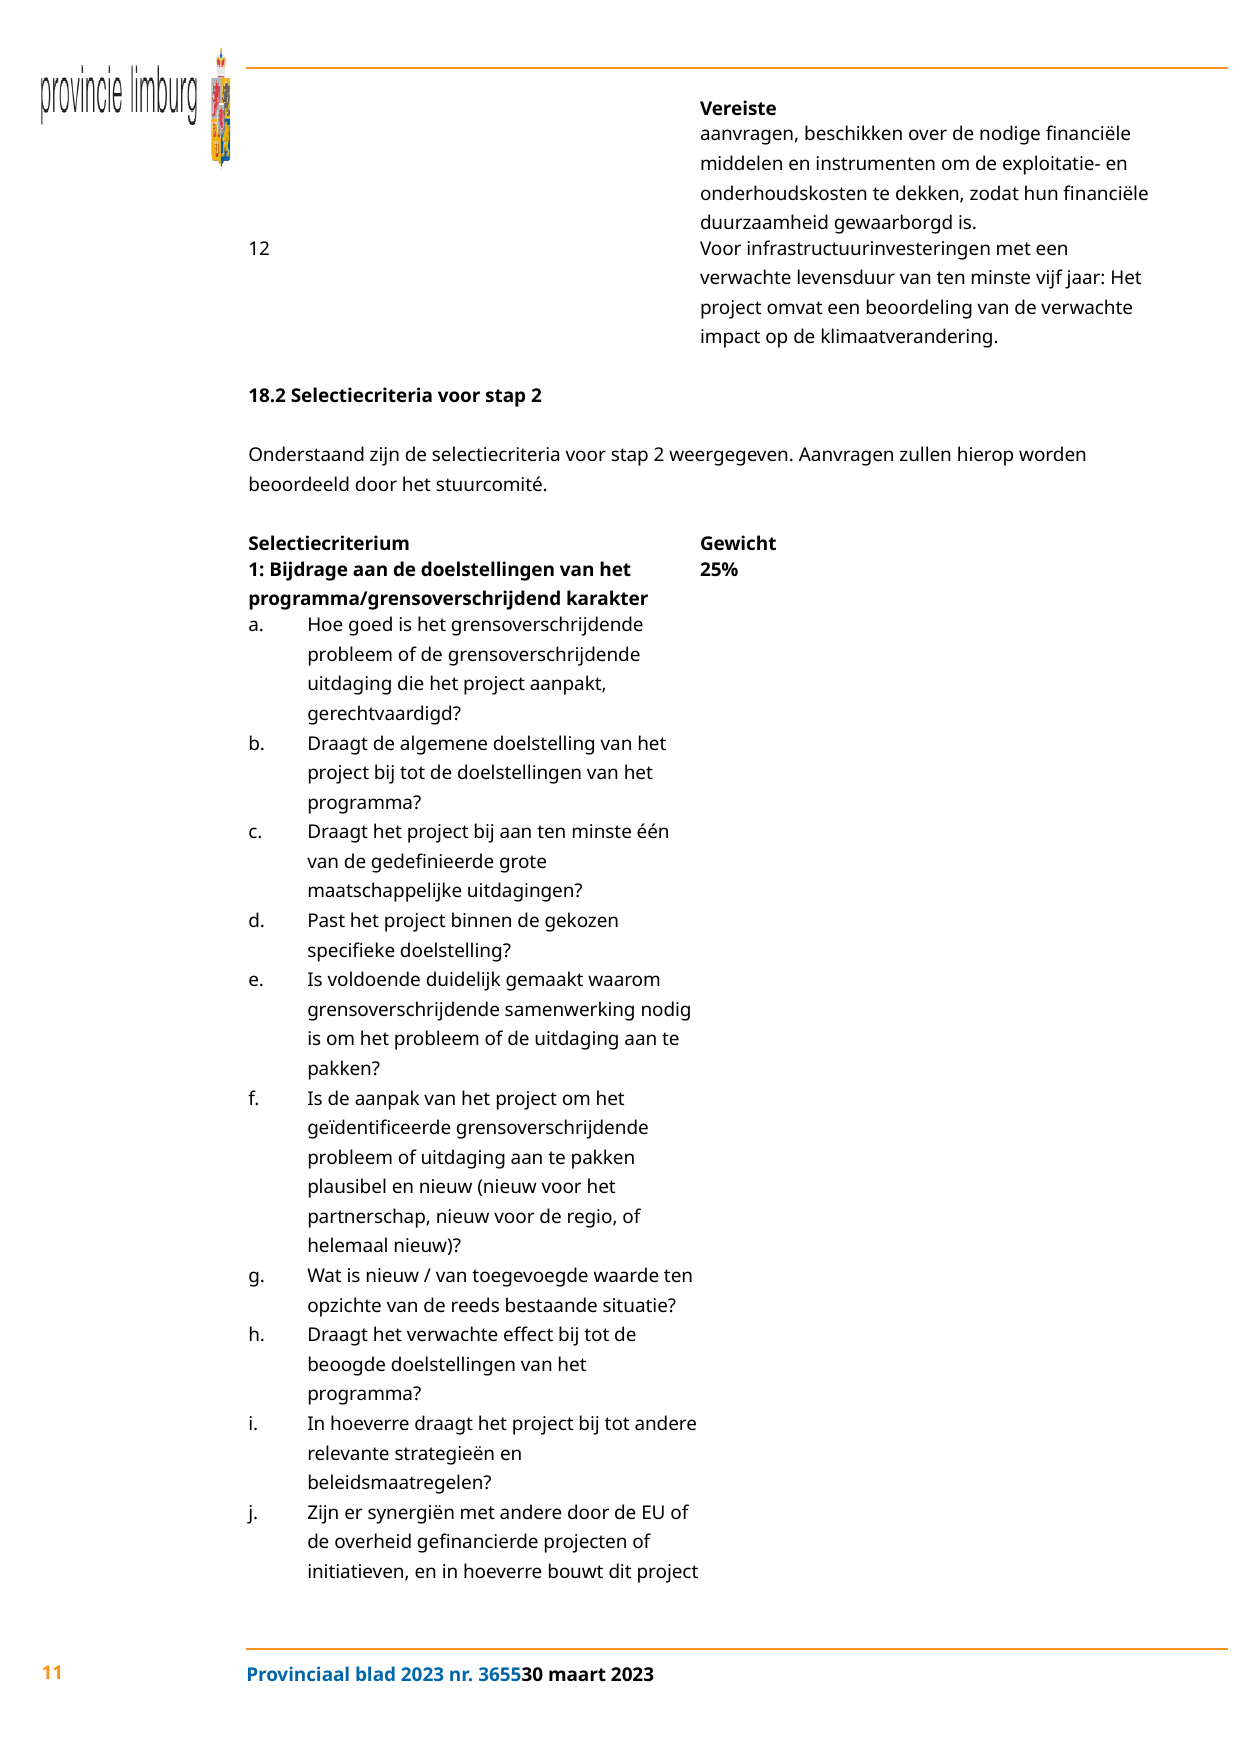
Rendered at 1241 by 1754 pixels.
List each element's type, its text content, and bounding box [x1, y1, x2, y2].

table_header [248, 95, 700, 121]
text Onderstaand zijn de selectiecriteria voor stap 2 weergegeven. Aanvragen zullen hierop worden beoordeeld door het stuurcomité. [248, 441, 1152, 497]
table_header Selectiecriterium [248, 530, 700, 556]
text 18.2 Selectiecriteria voor stap 2 [248, 382, 1152, 408]
table_cell 25% [700, 556, 1152, 611]
table_cell Hoe goed is het grensoverschrijdende probleem of de grensoverschrijdende uitdaging die het project aanpakt, gerechtvaardigd? Draagt de algemene doelstelling van het project bij tot de doelstellingen van het programma? Draagt het project bij aan ten minste één van de gedefinieerde grote maatschappelijke uitdagingen? Past het project binnen de gekozen specifieke doelstelling? Is voldoende duidelijk gemaakt waarom grensoverschrijdende samenwerking nodig is om het probleem of de uitdaging aan te pakken? Is de aanpak van het project om het geïdentificeerde grensoverschrijdende probleem of uitdaging aan te pakken plausibel en nieuw (nieuw voor het partnerschap, nieuw voor de regio, of helemaal nieuw)? Wat is nieuw / van toegevoegde waarde ten opzichte van de reeds bestaande situatie? Draagt het verwachte effect bij tot de beoogde doelstellingen van het programma? In hoeverre draagt het project bij tot andere relevante strategieën en beleidsmaatregelen? Zijn er synergiën met andere door de EU of de overheid gefinancierde projecten of initiatieven, en in hoeverre bouwt dit project [248, 611, 700, 1584]
table_cell [700, 611, 1152, 1584]
table_cell 1: Bijdrage aan de doelstellingen van het programma/grensoverschrijdend karakter [248, 556, 700, 611]
table_cell aanvragen, beschikken over de nodige financiële middelen en instrumenten om de exploitatie- en onderhoudskosten te dekken, zodat hun financiële duurzaamheid gewaarborgd is. [700, 121, 1152, 235]
table_header Gewicht [700, 530, 1152, 556]
table_cell Voor infrastructuurinvesteringen met een verwachte levensduur van ten minste vijf jaar: Het project omvat een beoordeling van de verwachte impact op de klimaatverandering. [700, 235, 1152, 349]
table_header Vereiste [700, 95, 1152, 121]
picture [41, 47, 231, 172]
table_cell [248, 121, 700, 235]
table_cell 12 [248, 235, 700, 349]
